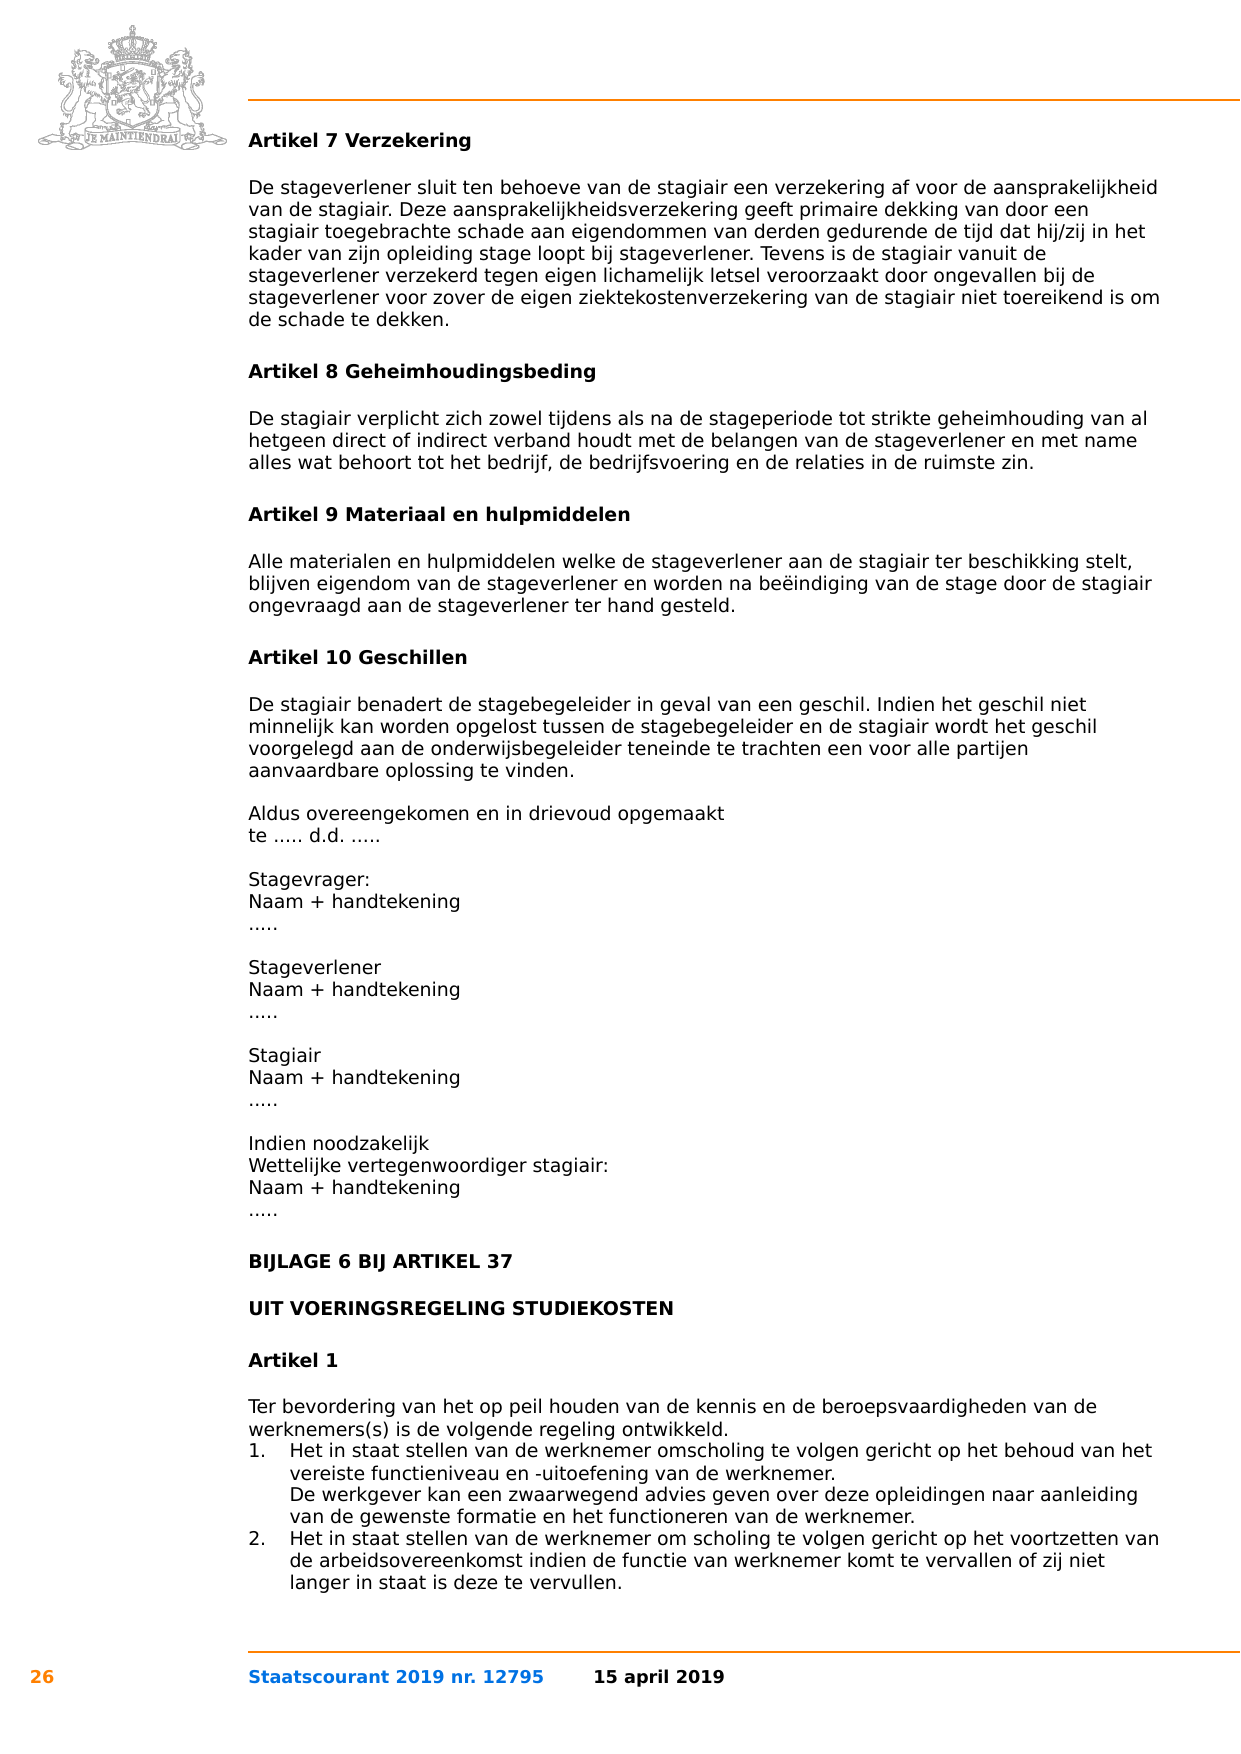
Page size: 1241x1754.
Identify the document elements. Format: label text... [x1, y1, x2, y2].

text De stagiair verplicht zich zowel tijdens als na de stageperiode tot strikte geheimhouding van al hetgeen direct of indirect verband houdt met de belangen van de stageverlener en met name alles wat behoort tot het bedrijf, de bedrijfsvoering en de relaties in de ruimste zin. [248, 408, 1163, 474]
text 2. Het in staat stellen van de werknemer om scholing te volgen gericht op het voortzetten van de arbeidsovereenkomst indien de functie van werknemer komt te vervallen of zij niet langer in staat is deze te vervullen. [248, 1528, 1163, 1594]
subtitle Artikel 9 Materiaal en hulpmiddelen [248, 504, 1163, 526]
text te ..... d.d. ..... [248, 825, 1163, 847]
subtitle UIT VOERINGSREGELING STUDIEKOSTEN [248, 1297, 1163, 1319]
text Stagiair [248, 1045, 1163, 1067]
subtitle Artikel 7 Verzekering [248, 130, 1163, 152]
text Stageverlener [248, 957, 1163, 979]
text De stagiair benadert de stagebegeleider in geval van een geschil. Indien het geschil niet minnelijk kan worden opgelost tussen de stagebegeleider en de stagiair wordt het geschil voorgelegd aan de onderwijsbegeleider teneinde te trachten een voor alle partijen aanvaardbare oplossing te vinden. [248, 693, 1163, 781]
text Wettelijke vertegenwoordiger stagiair: [248, 1154, 1163, 1177]
text ..... [248, 1089, 1163, 1111]
text ..... [248, 1198, 1163, 1221]
text Naam + handtekening [248, 891, 1163, 913]
text 1. Het in staat stellen van de werknemer omscholing te volgen gericht op het behoud van het vereiste functieniveau en -uitoefening van de werknemer. [248, 1440, 1163, 1484]
text Naam + handtekening [248, 1177, 1163, 1198]
text De werkgever kan een zwaarwegend advies geven over deze opleidingen naar aanleiding van de gewenste formatie en het functioneren van de werknemer. [289, 1484, 1163, 1528]
picture [38, 25, 227, 150]
text Aldus overeengekomen en in drievoud opgemaakt [248, 803, 1163, 825]
subtitle Artikel 8 Geheimhoudingsbeding [248, 361, 1163, 383]
text Ter bevordering van het op peil houden van de kennis en de beroepsvaardigheden van de werknemers(s) is de volgende regeling ontwikkeld. [248, 1396, 1163, 1440]
text Naam + handtekening [248, 1067, 1163, 1089]
text Naam + handtekening [248, 979, 1163, 1001]
text Indien noodzakelijk [248, 1133, 1163, 1154]
text ..... [248, 1001, 1163, 1023]
subtitle Artikel 1 [248, 1349, 1163, 1371]
subtitle Artikel 10 Geschillen [248, 647, 1163, 668]
text De stageverlener sluit ten behoeve van de stagiair een verzekering af voor de aansprakelijkheid van de stagiair. Deze aansprakelijkheidsverzekering geeft primaire dekking van door een stagiair toegebrachte schade aan eigendommen van derden gedurende de tijd dat hij/zij in het kader van zijn opleiding stage loopt bij stageverlener. Tevens is de stagiair vanuit de stageverlener verzekerd tegen eigen lichamelijk letsel veroorzaakt door ongevallen bij de stageverlener voor zover de eigen ziektekostenverzekering van de stagiair niet toereikend is om de schade te dekken. [248, 177, 1163, 331]
text Alle materialen en hulpmiddelen welke de stageverlener aan de stagiair ter beschikking stelt, blijven eigendom van de stageverlener en worden na beëindiging van de stage door de stagiair ongevraagd aan de stageverlener ter hand gesteld. [248, 551, 1163, 617]
text ..... [248, 913, 1163, 935]
subtitle BIJLAGE 6 BIJ ARTIKEL 37 [248, 1251, 1163, 1272]
text Stagevrager: [248, 869, 1163, 891]
